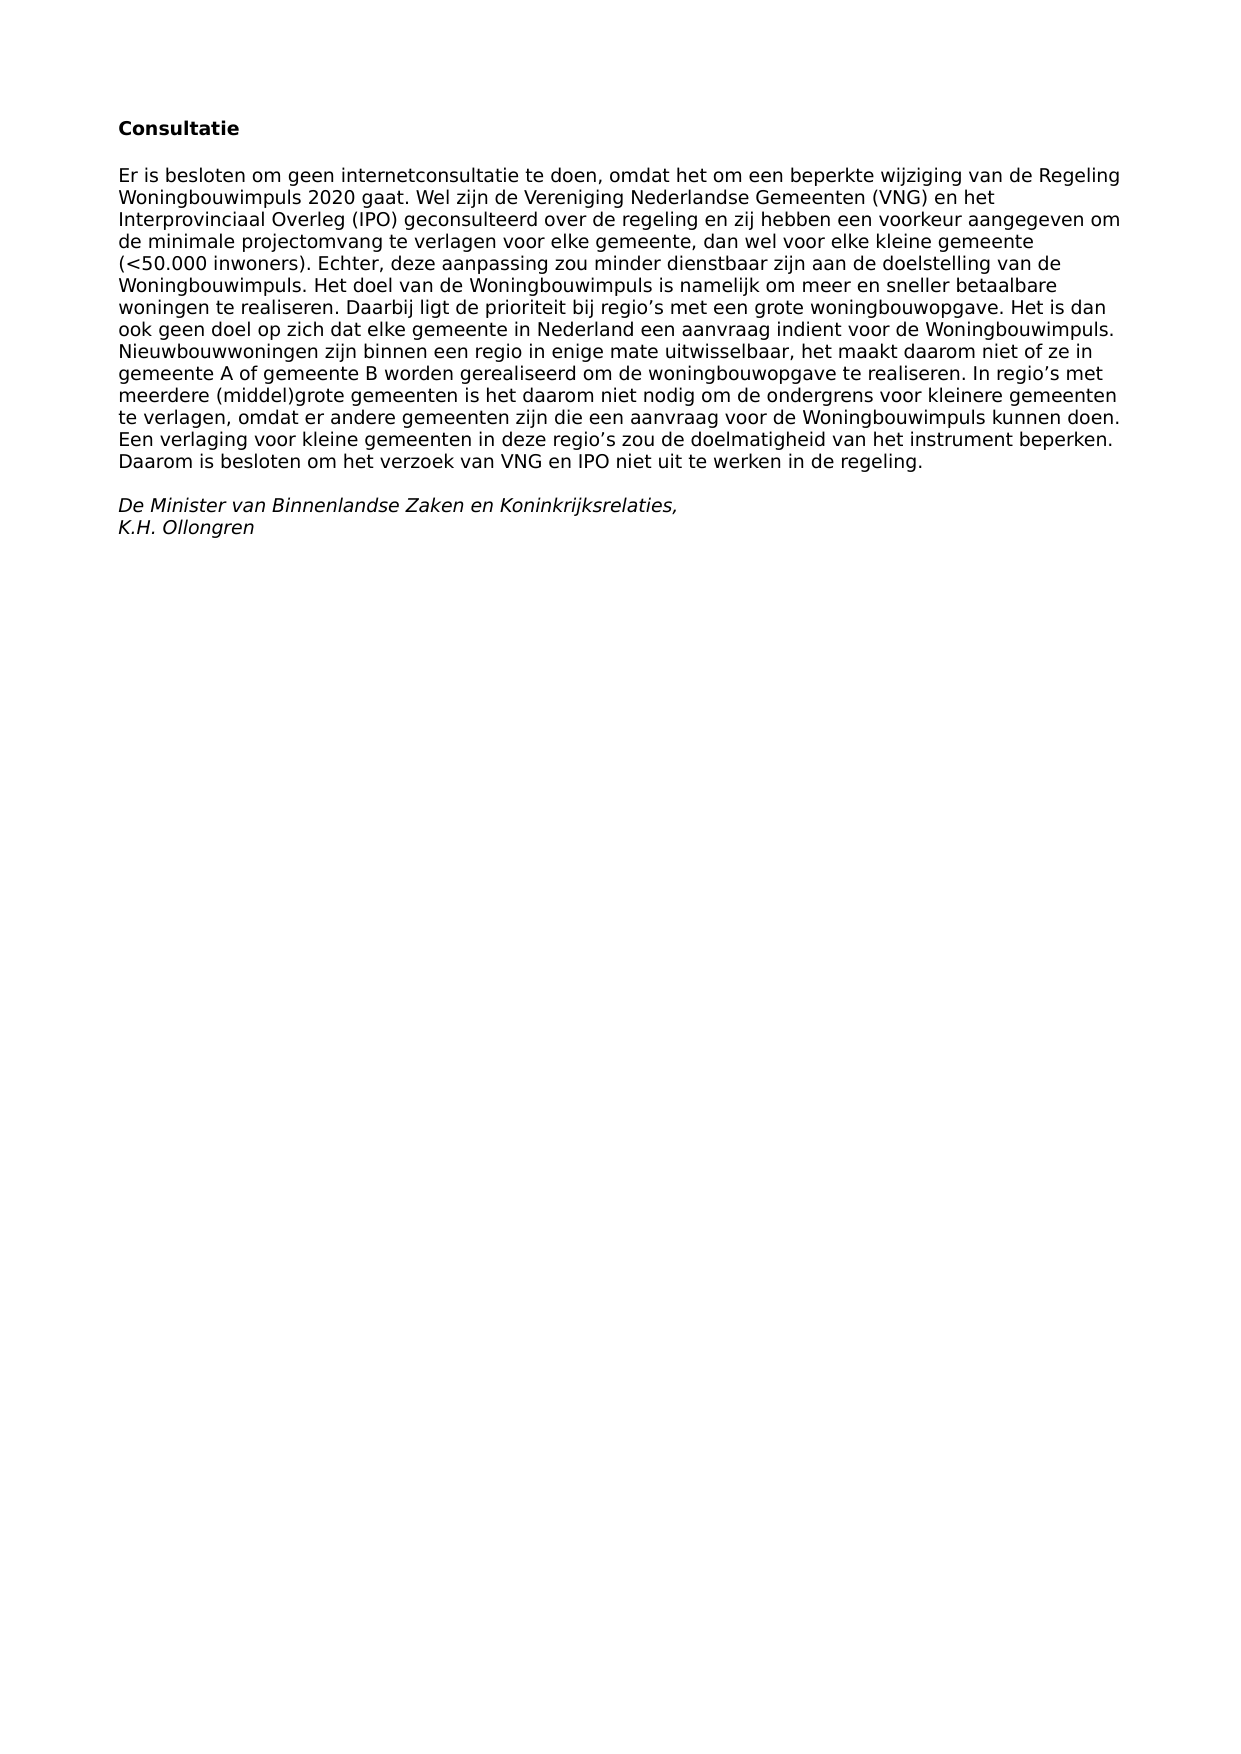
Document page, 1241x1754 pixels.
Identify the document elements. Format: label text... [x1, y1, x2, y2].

subtitle Consultatie [118, 118, 1122, 140]
text Er is besloten om geen internetconsultatie te doen, omdat het om een beperkte wijziging van de Regeling Woningbouwimpuls 2020 gaat. Wel zijn de Vereniging Nederlandse Gemeenten (VNG) en het Interprovinciaal Overleg (IPO) geconsulteerd over de regeling en zij hebben een voorkeur aangegeven om de minimale projectomvang te verlagen voor elke gemeente, dan wel voor elke kleine gemeente (<50.000 inwoners). Echter, deze aanpassing zou minder dienstbaar zijn aan de doelstelling van de Woningbouwimpuls. Het doel van de Woningbouwimpuls is namelijk om meer en sneller betaalbare woningen te realiseren. Daarbij ligt de prioriteit bij regio’s met een grote woningbouwopgave. Het is dan ook geen doel op zich dat elke gemeente in Nederland een aanvraag indient voor de Woningbouwimpuls. Nieuwbouwwoningen zijn binnen een regio in enige mate uitwisselbaar, het maakt daarom niet of ze in gemeente A of gemeente B worden gerealiseerd om de woningbouwopgave te realiseren. In regio’s met meerdere (middel)grote gemeenten is het daarom niet nodig om de ondergrens voor kleinere gemeenten te verlagen, omdat er andere gemeenten zijn die een aanvraag voor de Woningbouwimpuls kunnen doen. Een verlaging voor kleine gemeenten in deze regio’s zou de doelmatigheid van het instrument beperken. Daarom is besloten om het verzoek van VNG en IPO niet uit te werken in de regeling. [118, 165, 1122, 473]
text De Minister van Binnenlandse Zaken en Koninkrijksrelaties, K.H. Ollongren [118, 495, 1122, 539]
